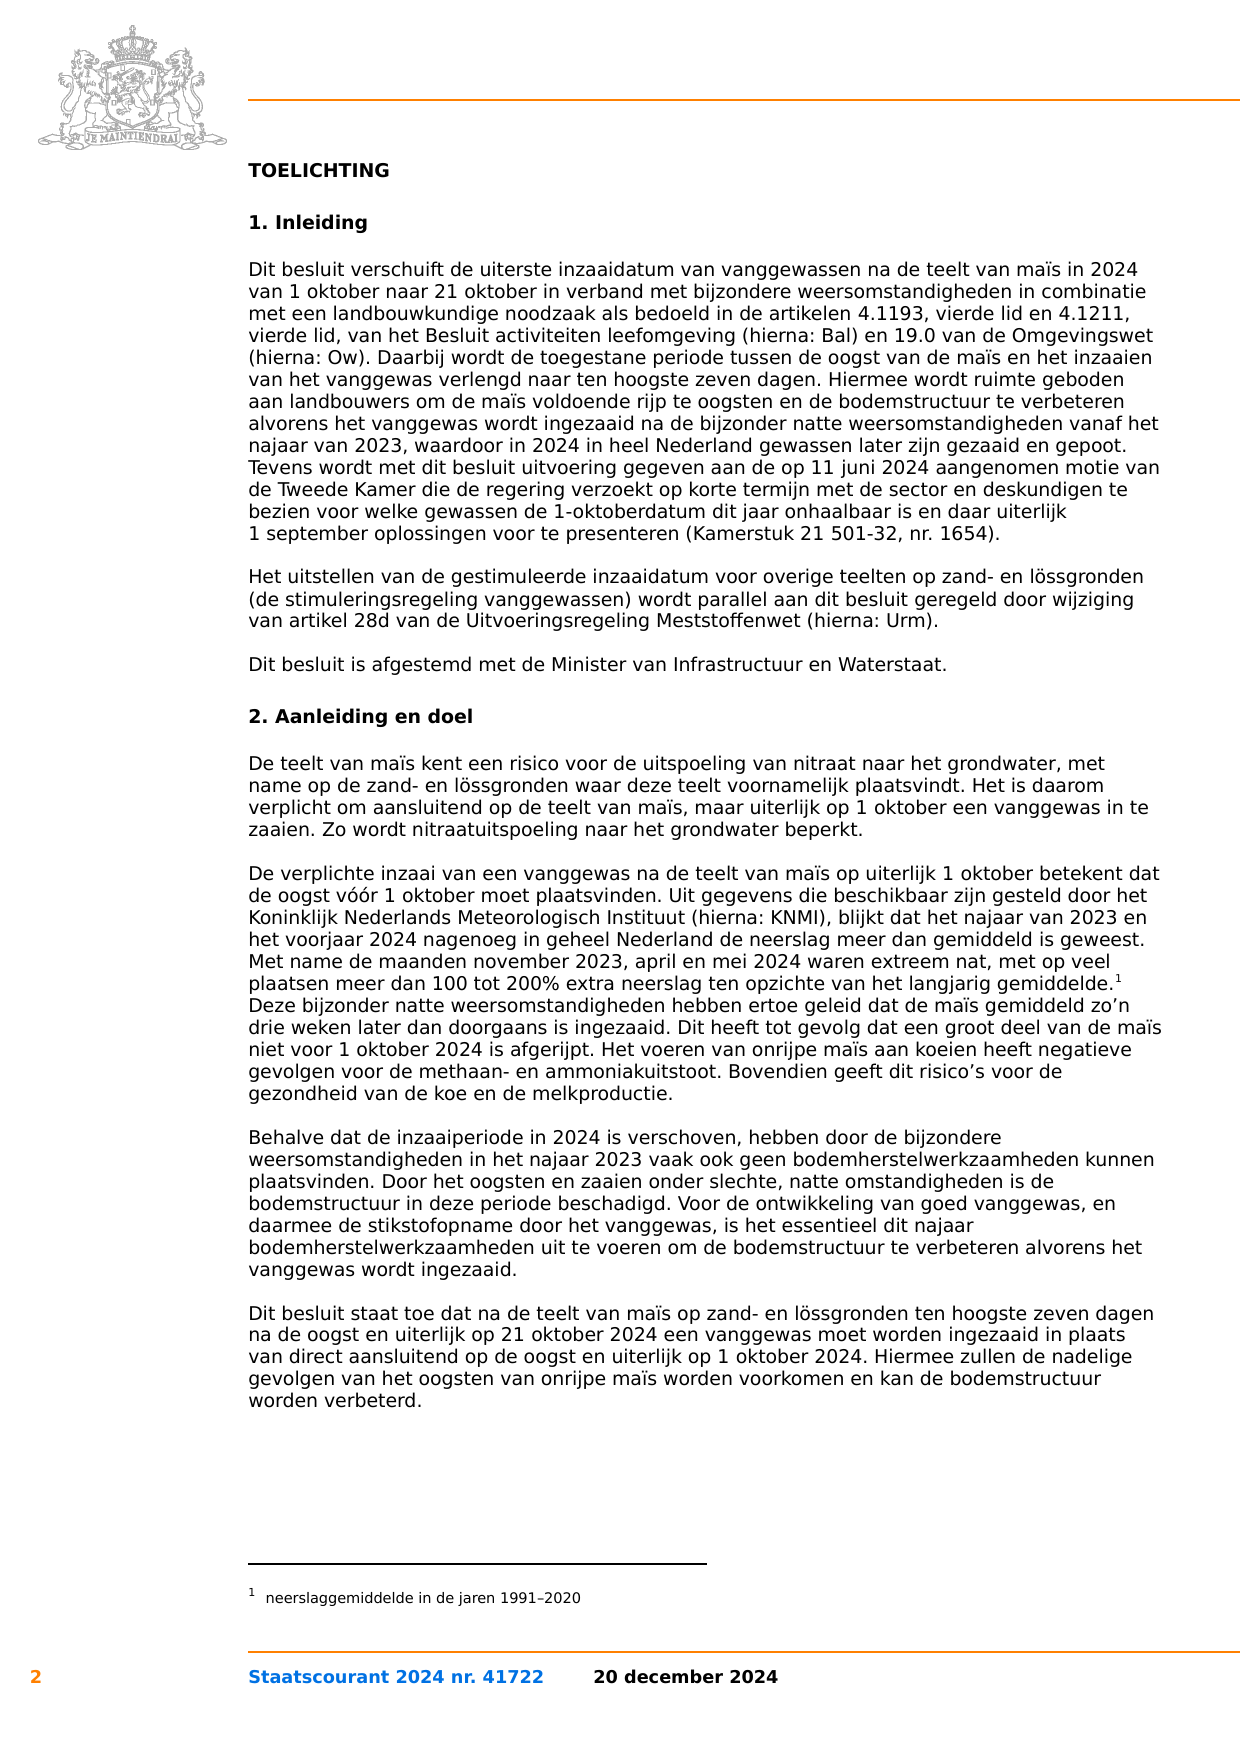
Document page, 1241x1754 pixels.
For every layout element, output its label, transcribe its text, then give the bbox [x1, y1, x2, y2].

text Dit besluit verschuift de uiterste inzaaidatum van vanggewassen na de teelt van maïs in 2024 van 1 oktober naar 21 oktober in verband met bijzondere weersomstandigheden in combinatie met een landbouwkundige noodzaak als bedoeld in de artikelen 4.1193, vierde lid en 4.1211, vierde lid, van het Besluit activiteiten leefomgeving (hierna: Bal) en 19.0 van de Omgevingswet (hierna: Ow). Daarbij wordt de toegestane periode tussen de oogst van de maïs en het inzaaien van het vanggewas verlengd naar ten hoogste zeven dagen. Hiermee wordt ruimte geboden aan landbouwers om de maïs voldoende rijp te oogsten en de bodemstructuur te verbeteren alvorens het vanggewas wordt ingezaaid na de bijzonder natte weersomstandigheden vanaf het najaar van 2023, waardoor in 2024 in heel Nederland gewassen later zijn gezaaid en gepoot. Tevens wordt met dit besluit uitvoering gegeven aan de op 11 juni 2024 aangenomen motie van de Tweede Kamer die de regering verzoekt op korte termijn met de sector en deskundigen te bezien voor welke gewassen de 1-oktoberdatum dit jaar onhaalbaar is en daar uiterlijk 1 september oplossingen voor te presenteren (Kamerstuk 21 501-32, nr. 1654). [248, 259, 1163, 544]
text neerslaggemiddelde in de jaren 1991–2020 [248, 1586, 1163, 1608]
text Dit besluit is afgestemd met de Minister van Infrastructuur en Waterstaat. [248, 654, 1163, 676]
text Het uitstellen van de gestimuleerde inzaaidatum voor overige teelten op zand- en lössgronden (de stimuleringsregeling vanggewassen) wordt parallel aan dit besluit geregeld door wijziging van artikel 28d van de Uitvoeringsregeling Meststoffenwet (hierna: Urm). [248, 566, 1163, 632]
text De verplichte inzaai van een vanggewas na de teelt van maïs op uiterlijk 1 oktober betekent dat de oogst vóór 1 oktober moet plaatsvinden. Uit gegevens die beschikbaar zijn gesteld door het Koninklijk Nederlands Meteorologisch Instituut (hierna: KNMI), blijkt dat het najaar van 2023 en het voorjaar 2024 nagenoeg in geheel Nederland de neerslag meer dan gemiddeld is geweest. Met name de maanden november 2023, april en mei 2024 waren extreem nat, met op veel plaatsen meer dan 100 tot 200% extra neerslag ten opzichte van het langjarig gemiddelde. Deze bijzonder natte weersomstandigheden hebben ertoe geleid dat de maïs gemiddeld zo’n drie weken later dan doorgaans is ingezaaid. Dit heeft tot gevolg dat een groot deel van de maïs niet voor 1 oktober 2024 is afgerijpt. Het voeren van onrijpe maïs aan koeien heeft negatieve gevolgen voor de methaan- en ammoniakuitstoot. Bovendien geeft dit risico’s voor de gezondheid van de koe en de melkproductie. [248, 863, 1163, 1105]
subtitle 2. Aanleiding en doel [248, 706, 1163, 728]
picture [38, 25, 227, 150]
text De teelt van maïs kent een risico voor de uitspoeling van nitraat naar het grondwater, met name op de zand- en lössgronden waar deze teelt voornamelijk plaatsvindt. Het is daarom verplicht om aansluitend op de teelt van maïs, maar uiterlijk op 1 oktober een vanggewas in te zaaien. Zo wordt nitraatuitspoeling naar het grondwater beperkt. [248, 753, 1163, 841]
text Behalve dat de inzaaiperiode in 2024 is verschoven, hebben door de bijzondere weersomstandigheden in het najaar 2023 vaak ook geen bodemherstelwerkzaamheden kunnen plaatsvinden. Door het oogsten en zaaien onder slechte, natte omstandigheden is de bodemstructuur in deze periode beschadigd. Voor de ontwikkeling van goed vanggewas, en daarmee de stikstofopname door het vanggewas, is het essentieel dit najaar bodemherstelwerkzaamheden uit te voeren om de bodemstructuur te verbeteren alvorens het vanggewas wordt ingezaaid. [248, 1127, 1163, 1281]
subtitle TOELICHTING [248, 160, 1163, 182]
text Dit besluit staat toe dat na de teelt van maïs op zand- en lössgronden ten hoogste zeven dagen na de oogst en uiterlijk op 21 oktober 2024 een vanggewas moet worden ingezaaid in plaats van direct aansluitend op de oogst en uiterlijk op 1 oktober 2024. Hiermee zullen de nadelige gevolgen van het oogsten van onrijpe maïs worden voorkomen en kan de bodemstructuur worden verbeterd. [248, 1302, 1163, 1412]
subtitle 1. Inleiding [248, 212, 1163, 234]
